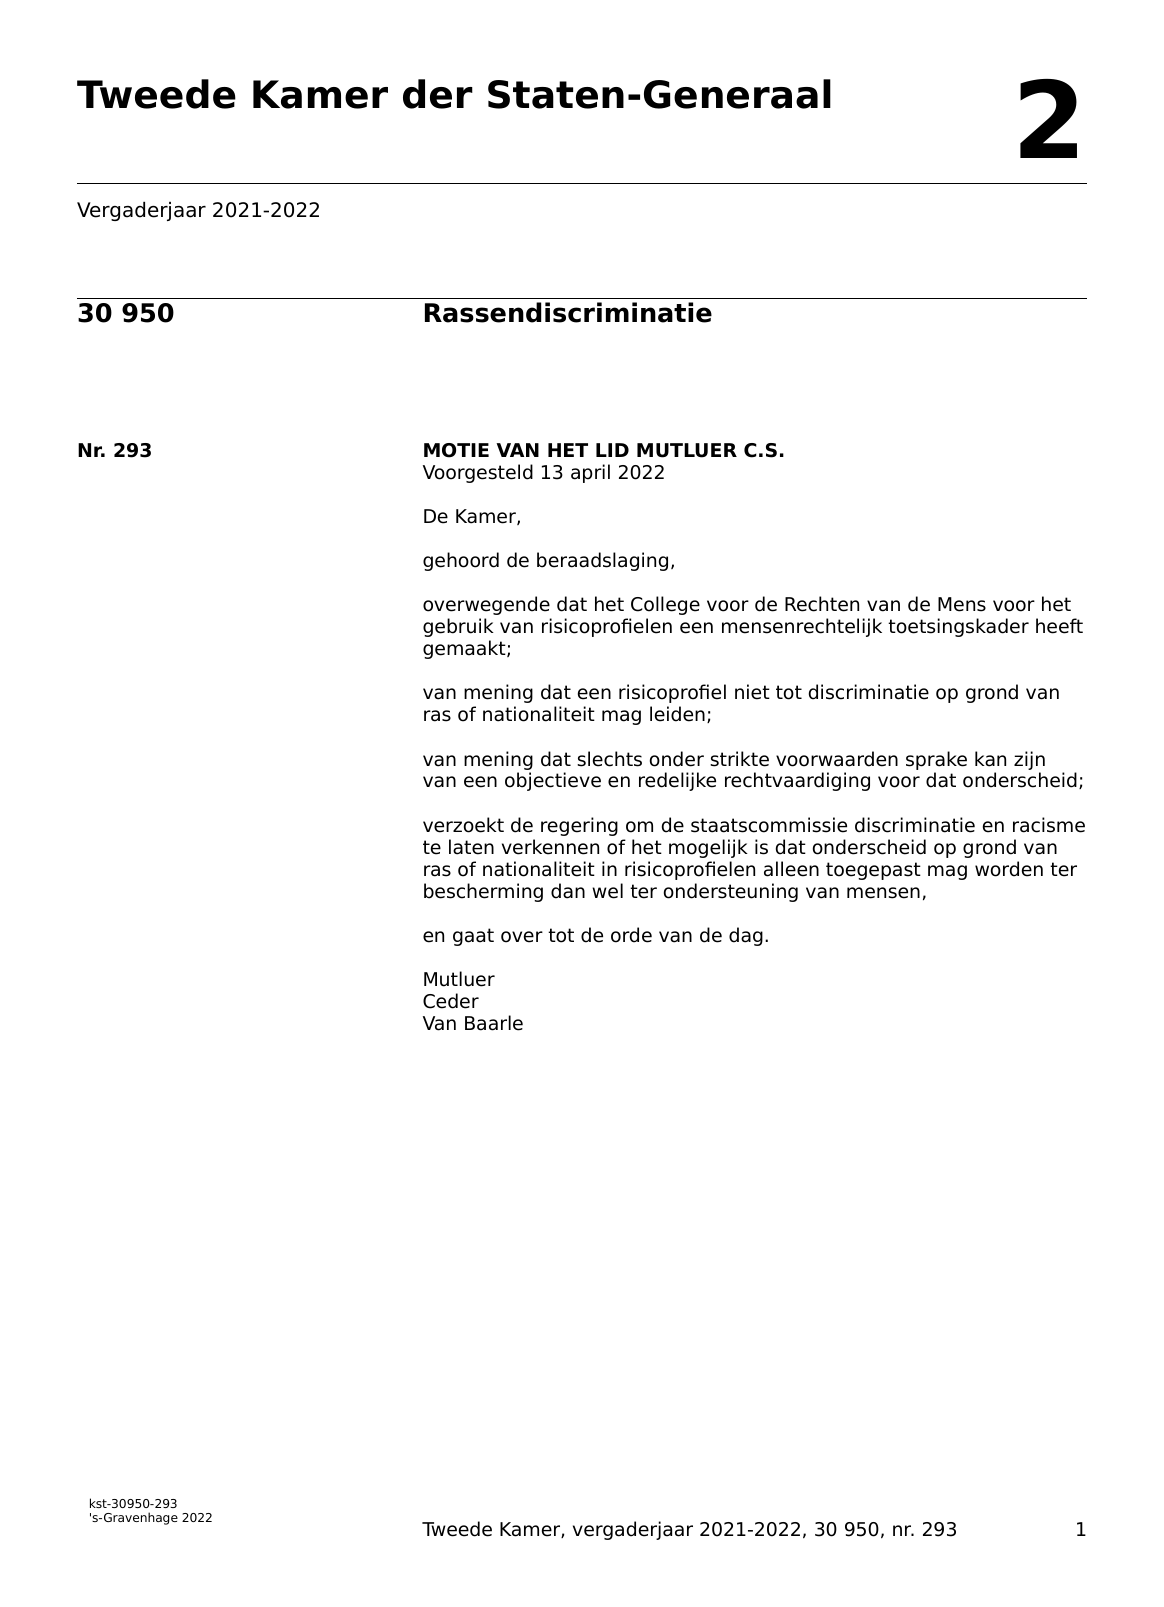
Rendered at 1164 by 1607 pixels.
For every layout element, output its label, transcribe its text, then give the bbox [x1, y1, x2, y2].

table_header 2 [886, 59, 1087, 183]
text van mening dat een risicoprofiel niet tot discriminatie op grond van ras of nationaliteit mag leiden; [422, 682, 1087, 726]
text Voorgesteld 13 april 2022 [422, 462, 1087, 484]
subtitle Nr. 293 MOTIE VAN HET LID MUTLUER C.S. [77, 440, 1087, 462]
table_header Tweede Kamer der Staten-Generaal [77, 59, 886, 183]
text Ceder [422, 991, 1087, 1013]
text De Kamer, [422, 506, 1087, 528]
text Mutluer [422, 969, 1087, 991]
text overwegende dat het College voor de Rechten van de Mens voor het gebruik van risicoprofielen een mensenrechtelijk toetsingskader heeft gemaakt; [422, 594, 1087, 660]
text van mening dat slechts onder strikte voorwaarden sprake kan zijn van een objectieve en redelijke rechtvaardiging voor dat onderscheid; [422, 748, 1087, 792]
subtitle 30 950 Rassendiscriminatie [77, 299, 1087, 329]
text en gaat over tot de orde van de dag. [422, 925, 1087, 947]
text Van Baarle [422, 1013, 1087, 1035]
text gehoord de beraadslaging, [422, 550, 1087, 572]
text verzoekt de regering om de staatscommissie discriminatie en racisme te laten verkennen of het mogelijk is dat onderscheid op grond van ras of nationaliteit in risicoprofielen alleen toegepast mag worden ter bescherming dan wel ter ondersteuning van mensen, [422, 814, 1087, 902]
text kst-30950-293 [88, 1497, 323, 1511]
table_cell Vergaderjaar 2021-2022 [77, 184, 1087, 298]
text 's-Gravenhage 2022 [88, 1511, 323, 1525]
